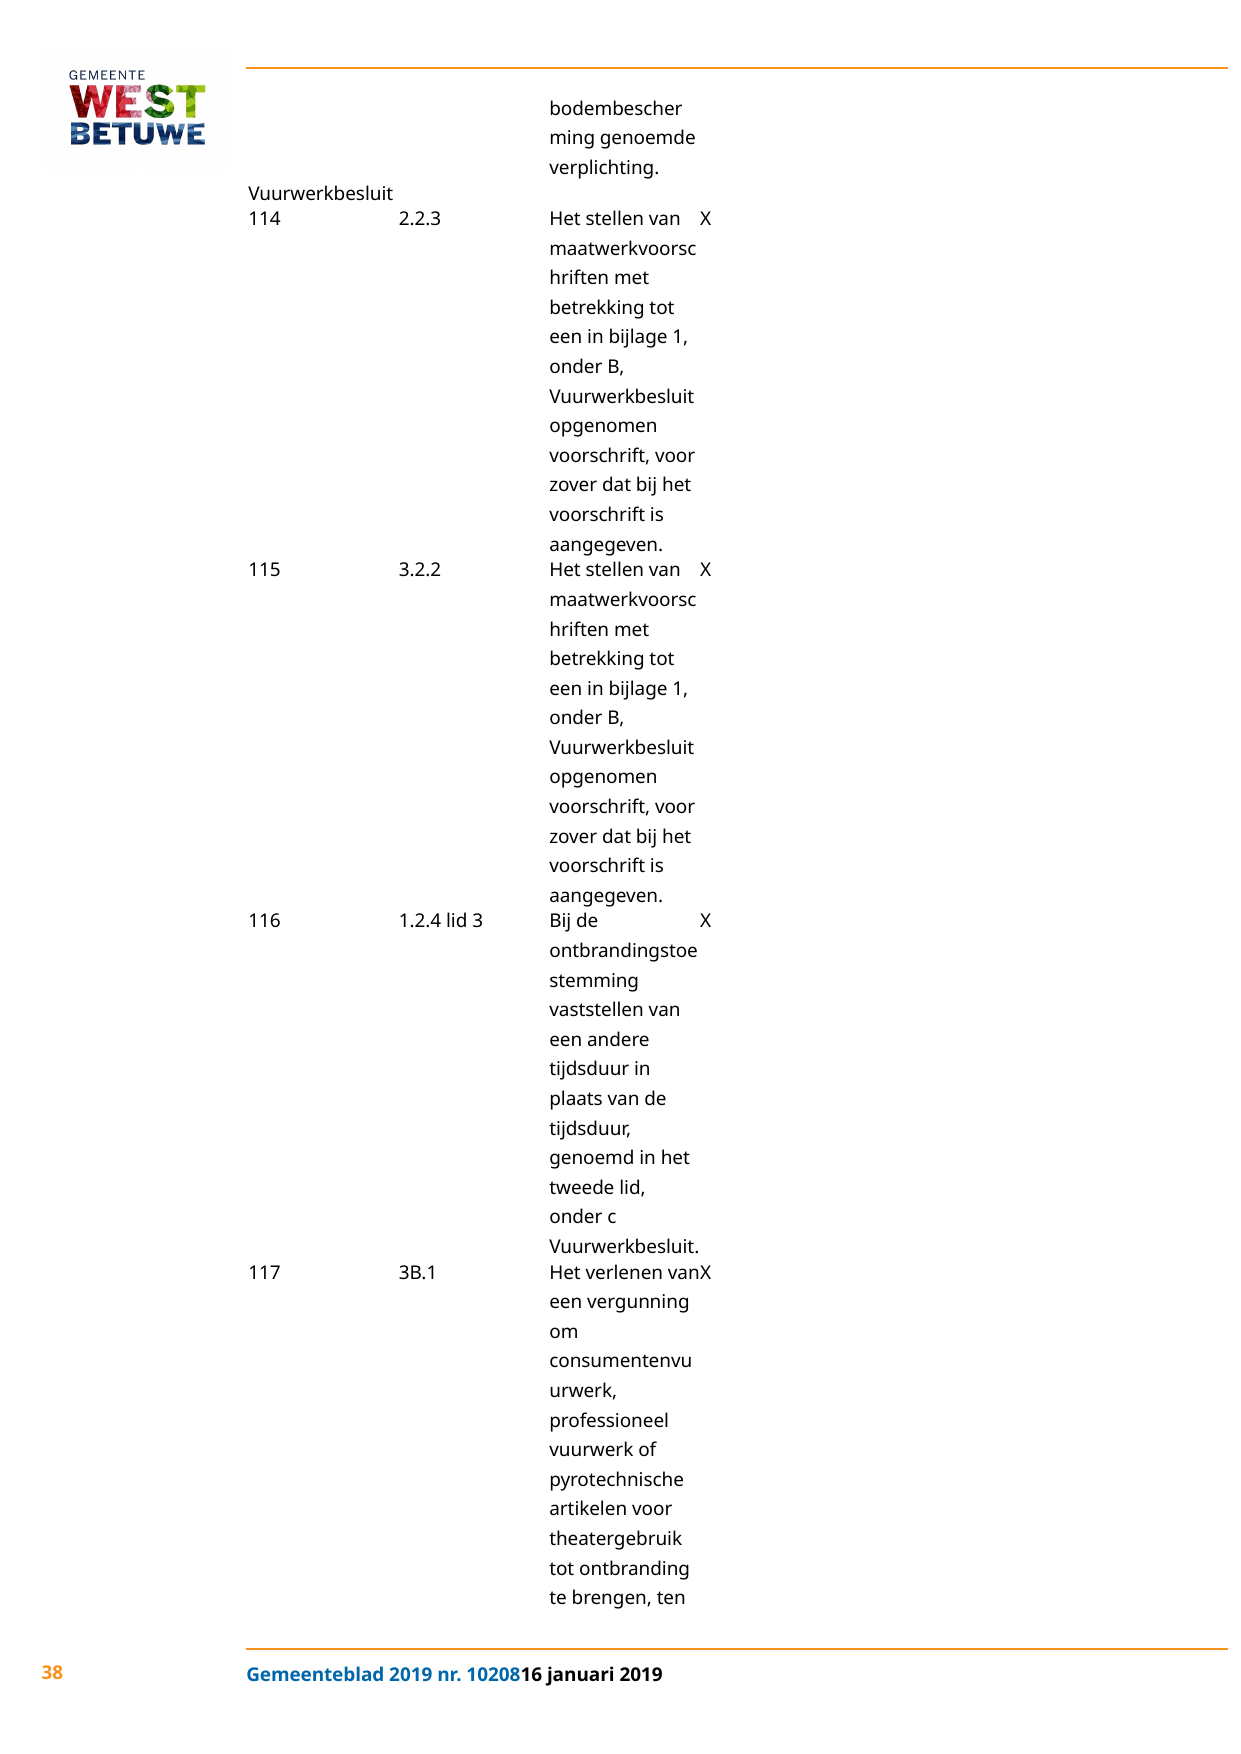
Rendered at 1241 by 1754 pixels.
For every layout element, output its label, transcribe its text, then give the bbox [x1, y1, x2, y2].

table_cell [1001, 908, 1152, 1259]
table_cell 114 [248, 205, 398, 557]
table_cell Het stellen van maatwerkvoorschriften met betrekking tot een in bijlage 1, onder B, Vuurwerkbesluit opgenomen voorschrift, voor zover dat bij het voorschrift is aangegeven. [549, 557, 700, 908]
table_cell 2.2.3 [399, 205, 549, 557]
table_cell 117 [248, 1259, 398, 1610]
table_cell [1001, 95, 1152, 180]
picture [41, 47, 231, 172]
table_cell [1001, 205, 1152, 557]
table_cell 3.2.2 [399, 557, 549, 908]
table_cell [850, 95, 1001, 180]
table_cell [850, 557, 1001, 908]
table_cell 3B.1 [399, 1259, 549, 1610]
table_cell X [700, 205, 850, 557]
table_cell [248, 95, 398, 180]
table_cell [850, 908, 1001, 1259]
table_cell [850, 205, 1001, 557]
table_cell Het verlenen van een vergunning om consumentenvuurwerk, professioneel vuurwerk of pyrotechnische artikelen voor theatergebruik tot ontbranding te brengen, ten [549, 1259, 700, 1610]
table_cell [1001, 1259, 1152, 1610]
table_cell [1001, 557, 1152, 908]
table_cell [850, 1259, 1001, 1610]
table_cell Het stellen van maatwerkvoorschriften met betrekking tot een in bijlage 1, onder B, Vuurwerkbesluit opgenomen voorschrift, voor zover dat bij het voorschrift is aangegeven. [549, 205, 700, 557]
table_cell 1.2.4 lid 3 [399, 908, 549, 1259]
table_cell X [700, 908, 850, 1259]
table_cell Vuurwerkbesluit [248, 180, 1152, 205]
table_cell bodembescherming genoemde verplichting. [549, 95, 700, 180]
table_cell 115 [248, 557, 398, 908]
table_cell X [700, 1259, 850, 1610]
table_cell 116 [248, 908, 398, 1259]
table_cell [399, 95, 549, 180]
table_cell [700, 95, 850, 180]
table_cell Bij de ontbrandingstoestemming vaststellen van een andere tijdsduur in plaats van de tijdsduur, genoemd in het tweede lid, onder c Vuurwerkbesluit. [549, 908, 700, 1259]
table_cell X [700, 557, 850, 908]
